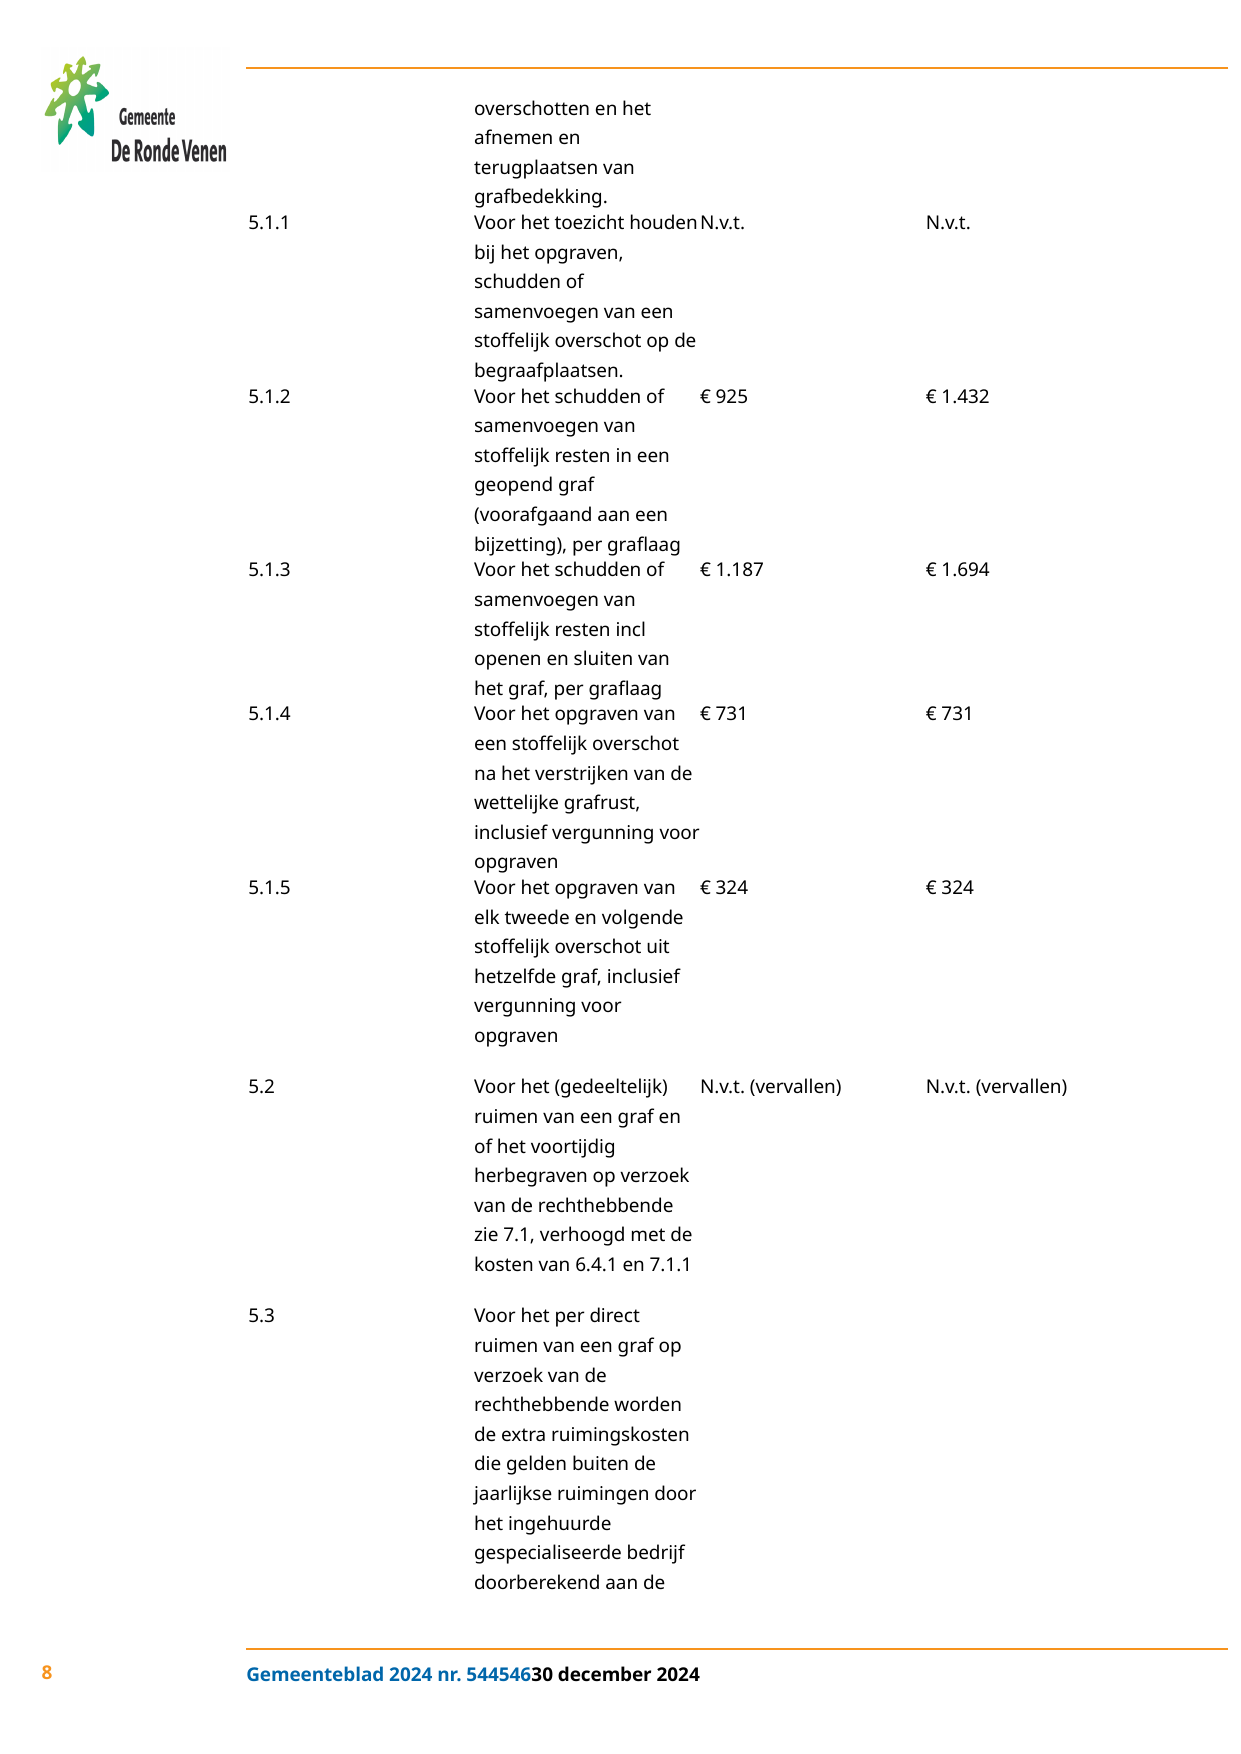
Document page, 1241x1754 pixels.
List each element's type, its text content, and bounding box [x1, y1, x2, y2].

table_cell [700, 1048, 926, 1074]
table_cell [474, 1277, 700, 1303]
table_cell N.v.t. [700, 209, 926, 383]
table_cell [926, 1303, 1152, 1594]
table_cell N.v.t. [926, 209, 1152, 383]
table_cell € 1.432 [926, 383, 1152, 557]
table_cell [926, 1277, 1152, 1303]
table_cell 5.1.3 [248, 557, 474, 701]
table_cell Voor het opgraven van elk tweede en volgende stoffelijk overschot uit hetzelfde graf, inclusief vergunning voor opgraven [474, 874, 700, 1048]
table_cell [248, 1048, 474, 1074]
table_cell € 1.187 [700, 557, 926, 701]
table_cell [248, 1277, 474, 1303]
table_cell [474, 1048, 700, 1074]
table_cell 5.1.5 [248, 874, 474, 1048]
table_cell Voor het schudden of samenvoegen van stoffelijk resten in een geopend graf (voorafgaand aan een bijzetting), per graflaag [474, 383, 700, 557]
table_cell € 324 [700, 874, 926, 1048]
table_cell 5.1.1 [248, 209, 474, 383]
table_cell € 925 [700, 383, 926, 557]
table_cell € 1.694 [926, 557, 1152, 701]
table_cell [926, 1048, 1152, 1074]
table_cell [926, 95, 1152, 209]
table_cell overschotten en het afnemen en terugplaatsen van grafbedekking. [474, 95, 700, 209]
table_cell 5.3 [248, 1303, 474, 1594]
table_cell [700, 1277, 926, 1303]
table_cell [700, 1303, 926, 1594]
table_cell N.v.t. (vervallen) [926, 1074, 1152, 1277]
table_cell N.v.t. (vervallen) [700, 1074, 926, 1277]
table_cell Voor het schudden of samenvoegen van stoffelijk resten incl openen en sluiten van het graf, per graflaag [474, 557, 700, 701]
table_cell Voor het (gedeeltelijk) ruimen van een graf en of het voortijdig herbegraven op verzoek van de rechthebbende zie 7.1, verhoogd met de kosten van 6.4.1 en 7.1.1 [474, 1074, 700, 1277]
table_cell € 731 [700, 701, 926, 874]
table_cell € 731 [926, 701, 1152, 874]
picture [41, 47, 231, 172]
table_cell Voor het opgraven van een stoffelijk overschot na het verstrijken van de wettelijke grafrust, inclusief vergunning voor opgraven [474, 701, 700, 874]
table_cell Voor het toezicht houden bij het opgraven, schudden of samenvoegen van een stoffelijk overschot op de begraafplaatsen. [474, 209, 700, 383]
table_cell 5.1.2 [248, 383, 474, 557]
table_cell € 324 [926, 874, 1152, 1048]
table_cell 5.1.4 [248, 701, 474, 874]
table_cell [248, 95, 474, 209]
table_cell [700, 95, 926, 209]
table_cell 5.2 [248, 1074, 474, 1277]
table_cell Voor het per direct ruimen van een graf op verzoek van de rechthebbende worden de extra ruimingskosten die gelden buiten de jaarlijkse ruimingen door het ingehuurde gespecialiseerde bedrijf doorberekend aan de [474, 1303, 700, 1594]
